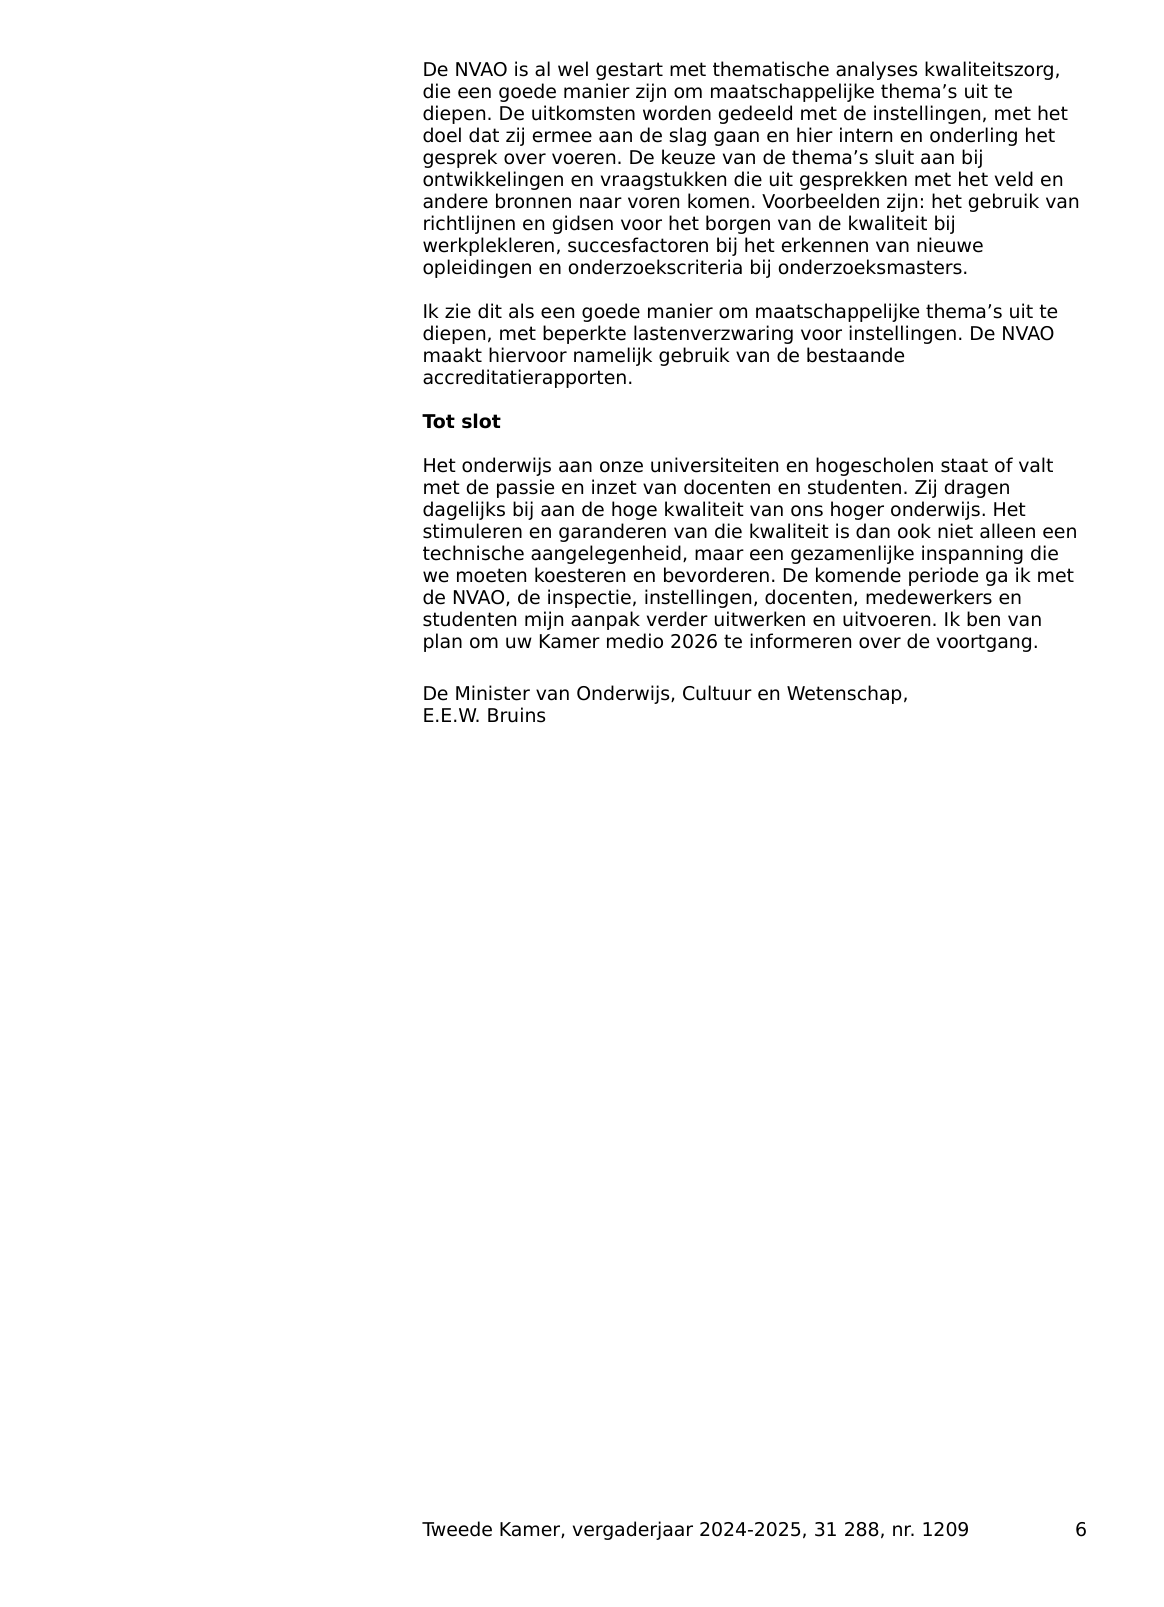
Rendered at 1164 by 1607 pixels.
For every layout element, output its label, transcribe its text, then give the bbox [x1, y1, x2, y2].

text Ik zie dit als een goede manier om maatschappelijke thema’s uit te diepen, met beperkte lastenverzwaring voor instellingen. De NVAO maakt hiervoor namelijk gebruik van de bestaande accreditatierapporten. [422, 301, 1087, 389]
text Het onderwijs aan onze universiteiten en hogescholen staat of valt met de passie en inzet van docenten en studenten. Zij dragen dagelijks bij aan de hoge kwaliteit van ons hoger onderwijs. Het stimuleren en garanderen van die kwaliteit is dan ook niet alleen een technische aangelegenheid, maar een gezamenlijke inspanning die we moeten koesteren en bevorderen. De komende periode ga ik met de NVAO, de inspectie, instellingen, docenten, medewerkers en studenten mijn aanpak verder uitwerken en uitvoeren. Ik ben van plan om uw Kamer medio 2026 te informeren over de voortgang. [422, 455, 1087, 653]
text De Minister van Onderwijs, Cultuur en Wetenschap, E.E.W. Bruins [422, 683, 1087, 727]
subtitle Tot slot [422, 411, 1087, 433]
text De NVAO is al wel gestart met thematische analyses kwaliteitszorg, die een goede manier zijn om maatschappelijke thema’s uit te diepen. De uitkomsten worden gedeeld met de instellingen, met het doel dat zij ermee aan de slag gaan en hier intern en onderling het gesprek over voeren. De keuze van de thema’s sluit aan bij ontwikkelingen en vraagstukken die uit gesprekken met het veld en andere bronnen naar voren komen. Voorbeelden zijn: het gebruik van richtlijnen en gidsen voor het borgen van de kwaliteit bij werkplekleren, succesfactoren bij het erkennen van nieuwe opleidingen en onderzoekscriteria bij onderzoeksmasters. [422, 59, 1087, 279]
